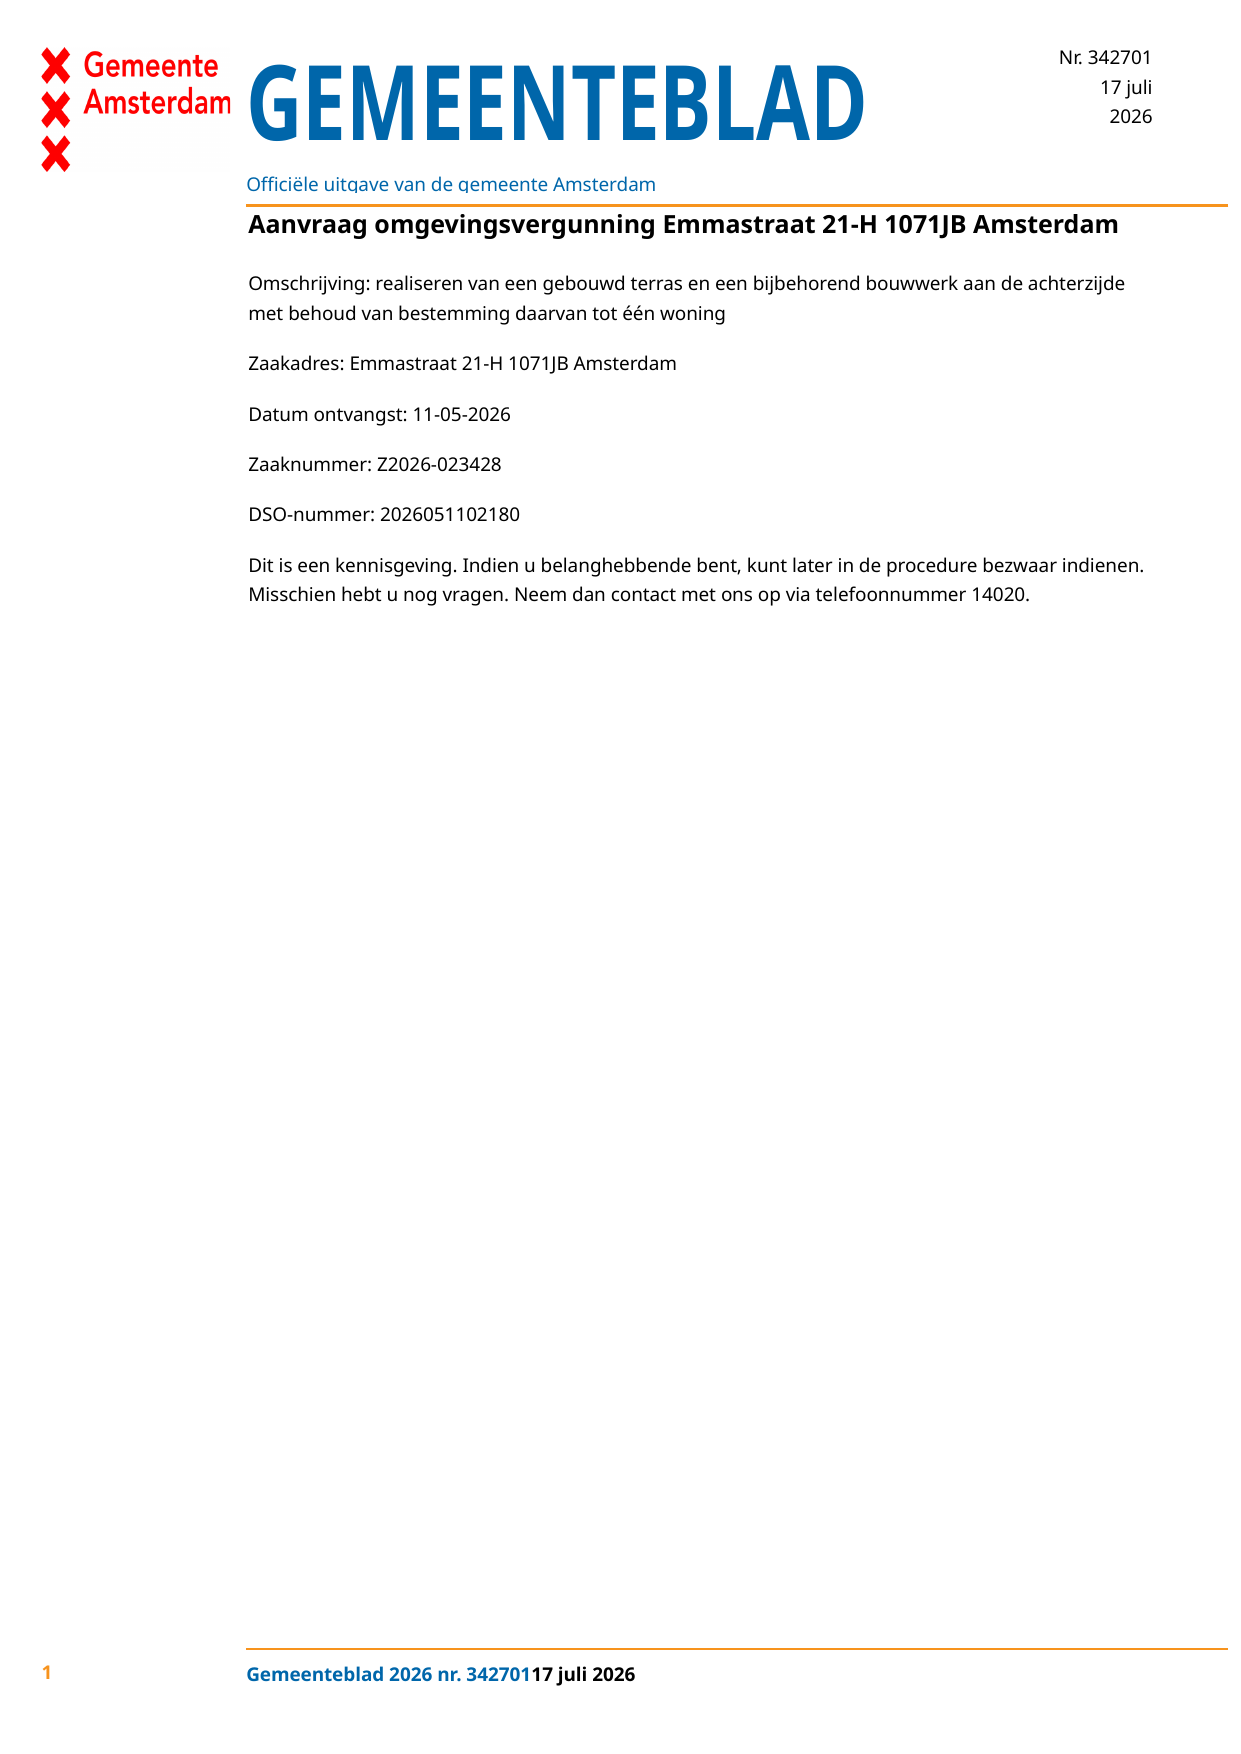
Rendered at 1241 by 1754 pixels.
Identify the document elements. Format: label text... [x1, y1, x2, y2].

text DSO-nummer: 2026051102180 [248, 502, 1152, 527]
text Datum ontvangst: 11-05-2026 [248, 401, 1152, 426]
text Zaaknummer: Z2026-023428 [248, 451, 1152, 477]
picture [41, 47, 231, 172]
text Omschrijving: realiseren van een gebouwd terras en een bijbehorend bouwwerk aan de achterzijde met behoud van bestemming daarvan tot één woning [248, 270, 1152, 326]
text Dit is een kennisgeving. Indien u belanghebbende bent, kunt later in de procedure bezwaar indienen. Misschien hebt u nog vragen. Neem dan contact met ons op via telefoonnummer 14020. [248, 552, 1152, 607]
text Zaakadres: Emmastraat 21-H 1071JB Amsterdam [248, 350, 1152, 376]
text Aanvraag omgevingsvergunning Emmastraat 21-H 1071JB Amsterdam [248, 207, 1152, 241]
